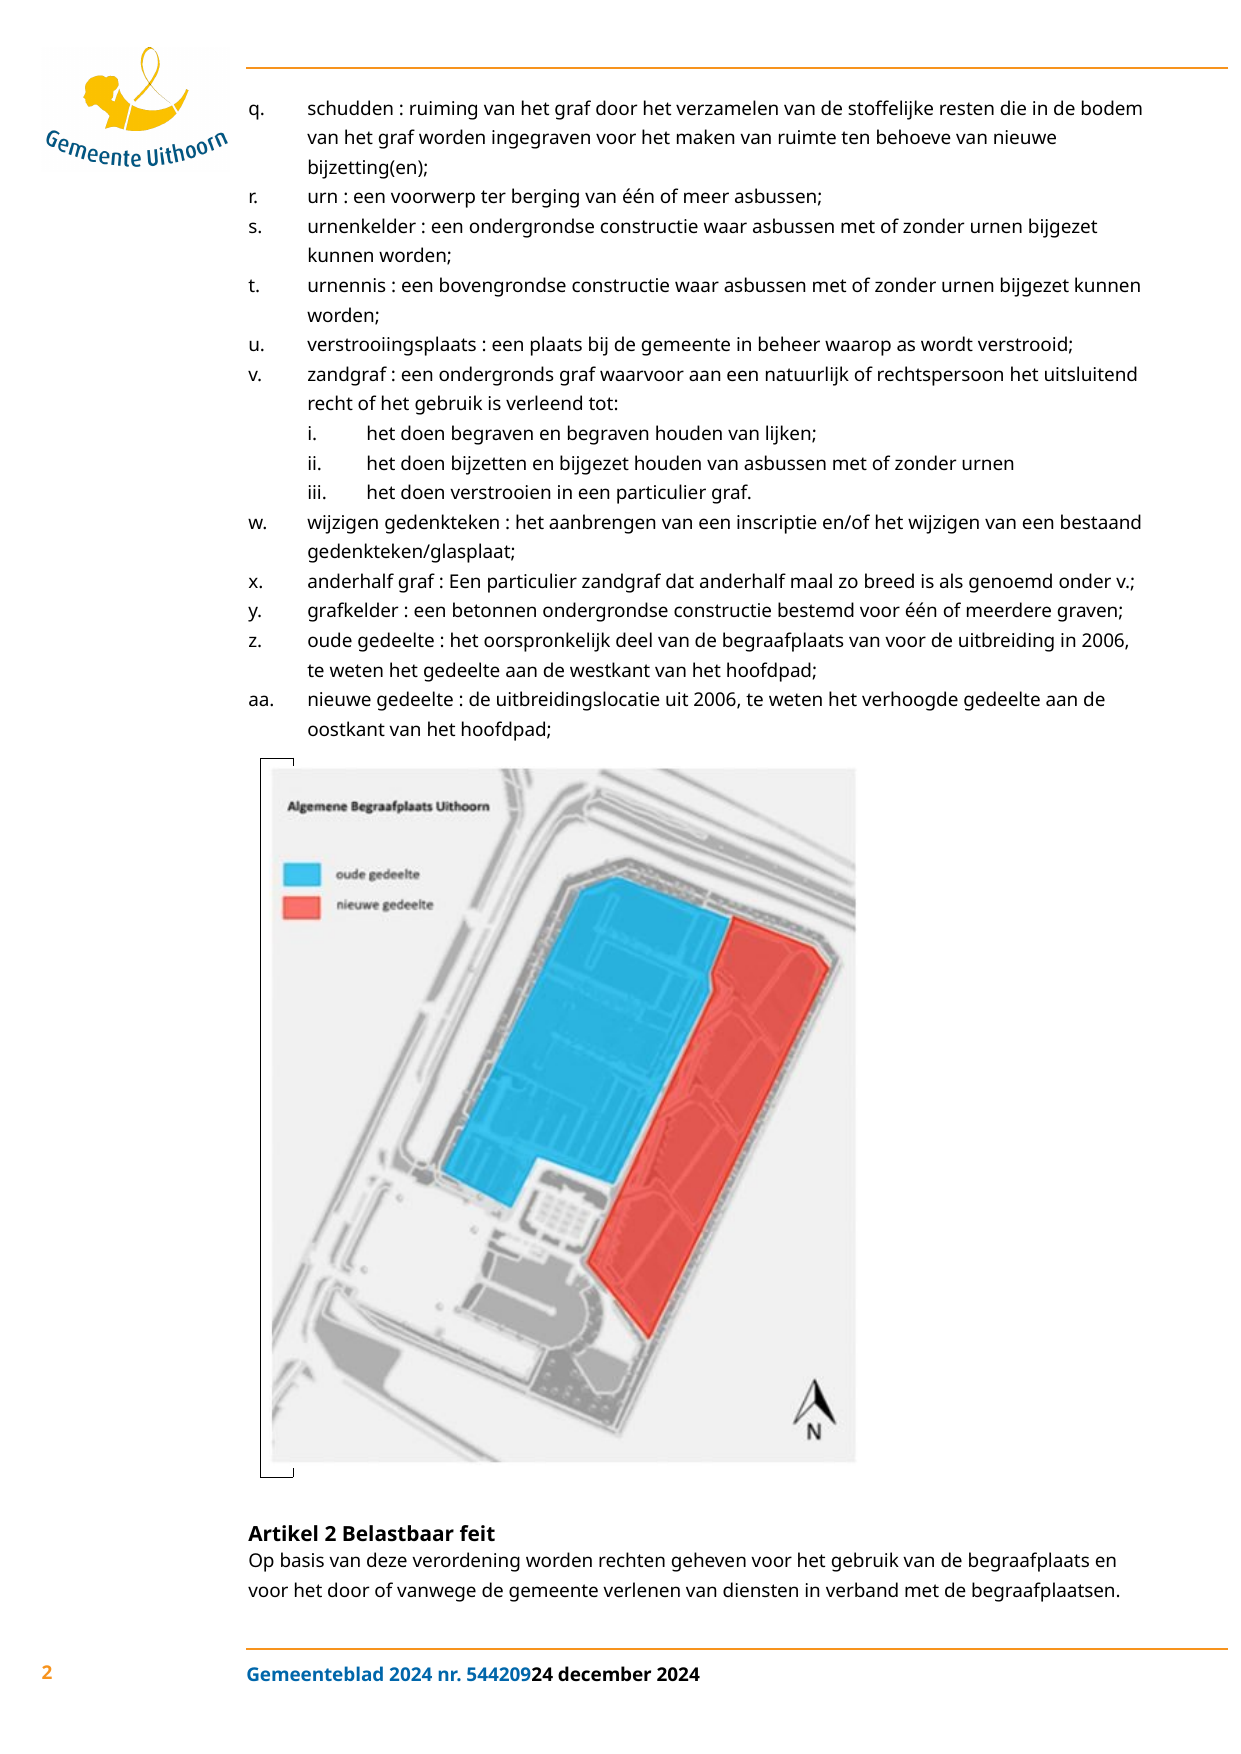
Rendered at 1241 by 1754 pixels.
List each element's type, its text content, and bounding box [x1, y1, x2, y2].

list het doen bijzetten en bijgezet houden van asbussen met of zonder urnen [307, 450, 1152, 476]
list het doen verstrooien in een particulier graf. [307, 479, 1152, 505]
list zandgraf : een ondergronds graf waarvoor aan een natuurlijk of rechtspersoon het uitsluitend recht of het gebruik is verleend tot: [248, 361, 1152, 416]
list wijzigen gedenkteken : het aanbrengen van een inscriptie en/of het wijzigen van een bestaand gedenkteken/glasplaat; [248, 509, 1152, 564]
text Op basis van deze verordening worden rechten geheven voor het gebruik van de begraafplaats en voor het door of vanwege de gemeente verlenen van diensten in verband met de begraafplaatsen. [248, 1548, 1152, 1603]
list schudden : ruiming van het graf door het verzamelen van de stoffelijke resten die in de bodem van het graf worden ingegraven voor het maken van ruimte ten behoeve van nieuwe bijzetting(en); [248, 95, 1152, 180]
picture [268, 766, 860, 1468]
list urnenkelder : een ondergrondse constructie waar asbussen met of zonder urnen bijgezet kunnen worden; [248, 213, 1152, 268]
list urnennis : een bovengrondse constructie waar asbussen met of zonder urnen bijgezet kunnen worden; [248, 272, 1152, 328]
text Artikel 2 Belastbaar feit [248, 1519, 1152, 1548]
list verstrooiingsplaats : een plaats bij de gemeente in beheer waarop as wordt verstrooid; [248, 331, 1152, 357]
list anderhalf graf : Een particulier zandgraf dat anderhalf maal zo breed is als genoemd onder v.; [248, 568, 1152, 594]
list urn : een voorwerp ter berging van één of meer asbussen; [248, 183, 1152, 209]
picture [41, 47, 231, 172]
list het doen begraven en begraven houden van lijken; [307, 420, 1152, 446]
list nieuwe gedeelte : de uitbreidingslocatie uit 2006, te weten het verhoogde gedeelte aan de oostkant van het hoofdpad; [248, 686, 1152, 742]
list oude gedeelte : het oorspronkelijk deel van de begraafplaats van voor de uitbreiding in 2006, te weten het gedeelte aan de westkant van het hoofdpad; [248, 627, 1152, 683]
list grafkelder : een betonnen ondergrondse constructie bestemd voor één of meerdere graven; [248, 598, 1152, 623]
